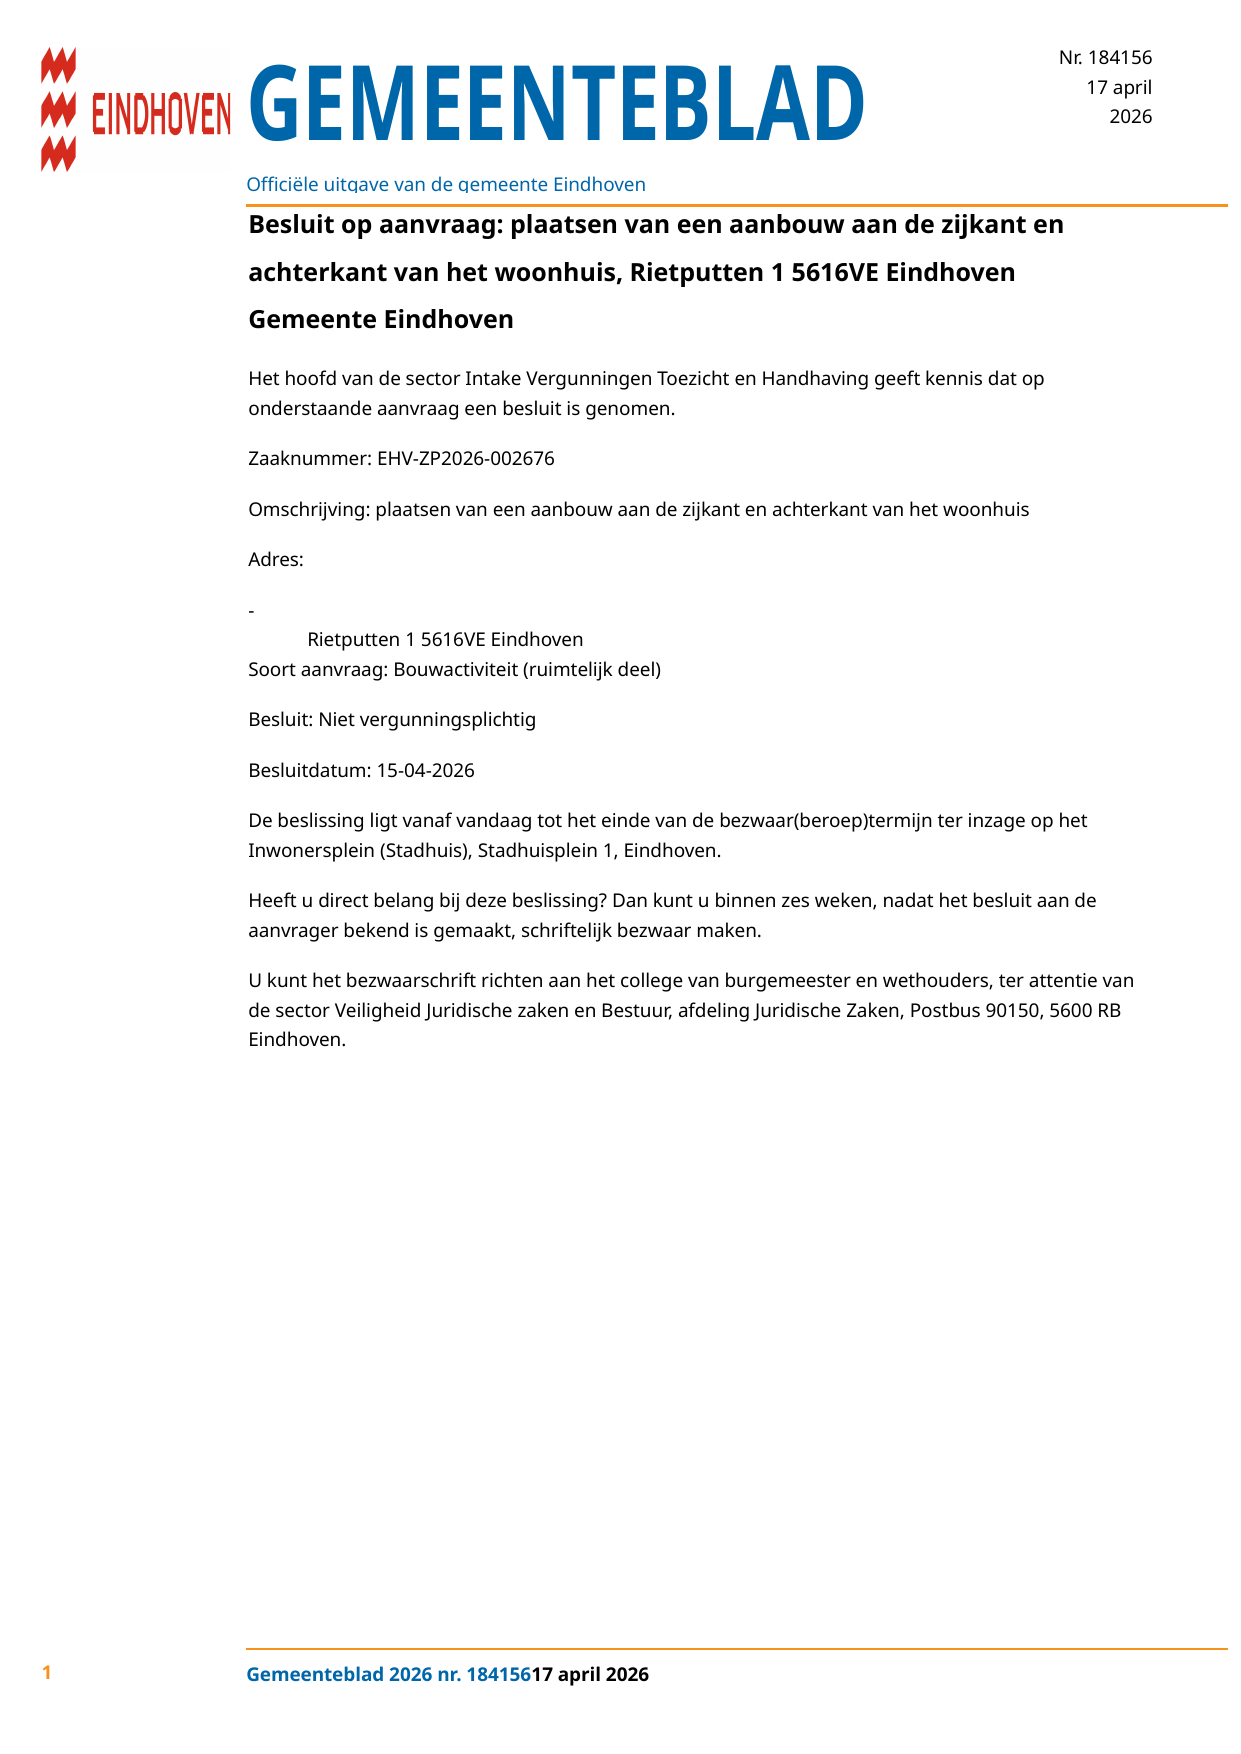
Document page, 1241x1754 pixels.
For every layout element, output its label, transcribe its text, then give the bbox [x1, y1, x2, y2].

text Zaaknummer: EHV-ZP2026-002676 [248, 446, 1152, 471]
text Besluit op aanvraag: plaatsen van een aanbouw aan de zijkant en achterkant van het woonhuis, Rietputten 1 5616VE Eindhoven Gemeente Eindhoven [248, 207, 1152, 336]
text Heeft u direct belang bij deze beslissing? Dan kunt u binnen zes weken, nadat het besluit aan de aanvrager bekend is gemaakt, schriftelijk bezwaar maken. [248, 887, 1152, 942]
text Soort aanvraag: Bouwactiviteit (ruimtelijk deel) [248, 656, 1152, 682]
text Adres: [248, 546, 1152, 572]
text Besluitdatum: 15-04-2026 [248, 757, 1152, 782]
text U kunt het bezwaarschrift richten aan het college van burgemeester en wethouders, ter attentie van de sector Veiligheid Juridische zaken en Bestuur, afdeling Juridische Zaken, Postbus 90150, 5600 RB Eindhoven. [248, 967, 1152, 1052]
list Rietputten 1 5616VE Eindhoven [248, 626, 1152, 652]
picture [41, 47, 231, 172]
text Besluit: Niet vergunningsplichtig [248, 706, 1152, 732]
text De beslissing ligt vanaf vandaag tot het einde van de bezwaar(beroep)termijn ter inzage op het Inwonersplein (Stadhuis), Stadhuisplein 1, Eindhoven. [248, 807, 1152, 862]
text Omschrijving: plaatsen van een aanbouw aan de zijkant en achterkant van het woonhuis [248, 496, 1152, 522]
text Het hoofd van de sector Intake Vergunningen Toezicht en Handhaving geeft kennis dat op onderstaande aanvraag een besluit is genomen. [248, 366, 1152, 421]
